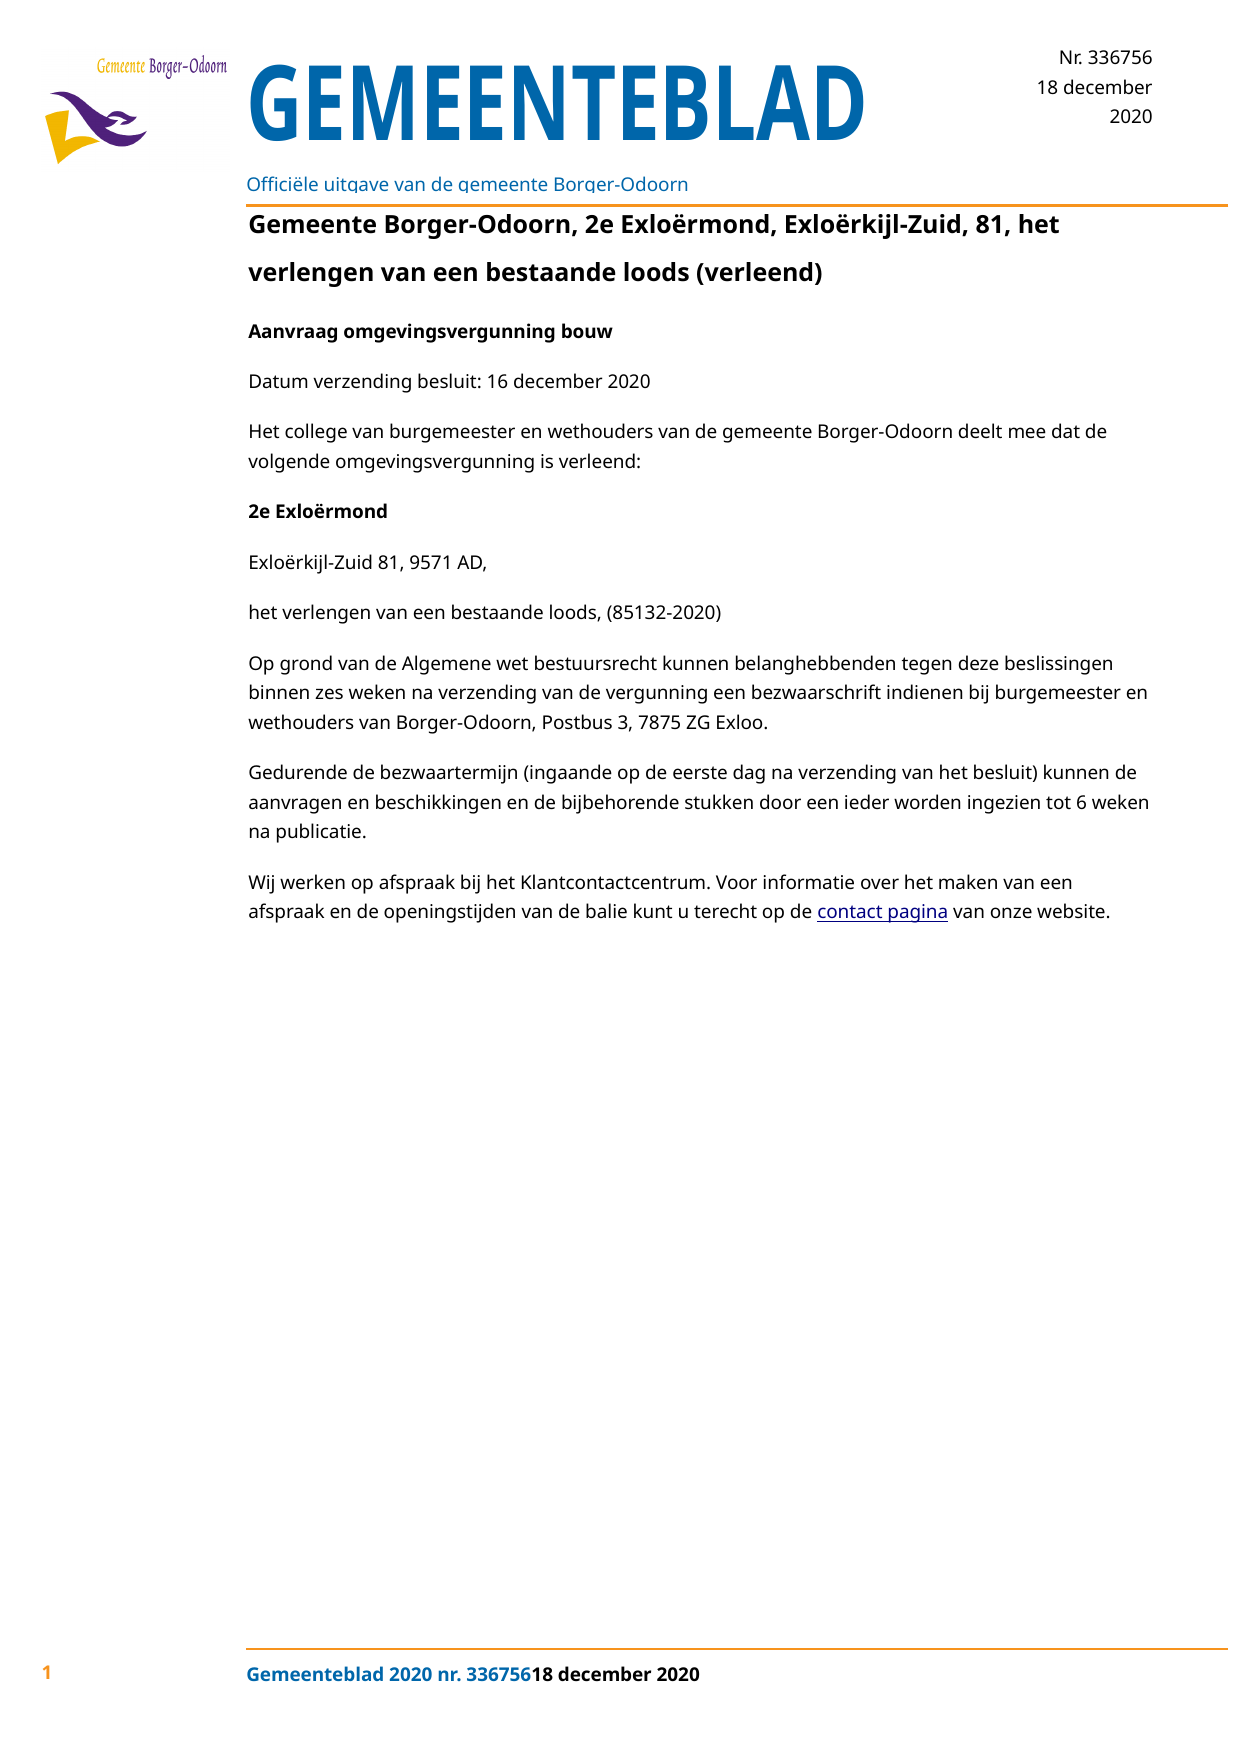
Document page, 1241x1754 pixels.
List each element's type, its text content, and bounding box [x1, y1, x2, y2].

text Aanvraag omgevingsvergunning bouw [248, 318, 1152, 344]
text Het college van burgemeester en wethouders van de gemeente Borger-Odoorn deelt mee dat de volgende omgevingsvergunning is verleend: [248, 419, 1152, 474]
text Gedurende de bezwaartermijn (ingaande op de eerste dag na verzending van het besluit) kunnen de aanvragen en beschikkingen en de bijbehorende stukken door een ieder worden ingezien tot 6 weken na publicatie. [248, 759, 1152, 844]
text Op grond van de Algemene wet bestuursrecht kunnen belanghebbenden tegen deze beslissingen binnen zes weken na verzending van de vergunning een bezwaarschrift indienen bij burgemeester en wethouders van Borger-Odoorn, Postbus 3, 7875 ZG Exloo. [248, 650, 1152, 735]
text het verlengen van een bestaande loods, (85132-2020) [248, 599, 1152, 625]
text Wij werken op afspraak bij het Klantcontactcentrum. Voor informatie over het maken van een afspraak en de openingstijden van de balie kunt u terecht op de contact pagina van onze website. [248, 869, 1152, 924]
text Gemeente Borger-Odoorn, 2e Exloërmond, Exloërkijl-Zuid, 81, het verlengen van een bestaande loods (verleend) [248, 207, 1152, 288]
text 2e Exloërmond [248, 499, 1152, 524]
picture [41, 47, 231, 172]
text Datum verzending besluit: 16 december 2020 [248, 368, 1152, 394]
text Exloërkijl-Zuid 81, 9571 AD, [248, 549, 1152, 575]
